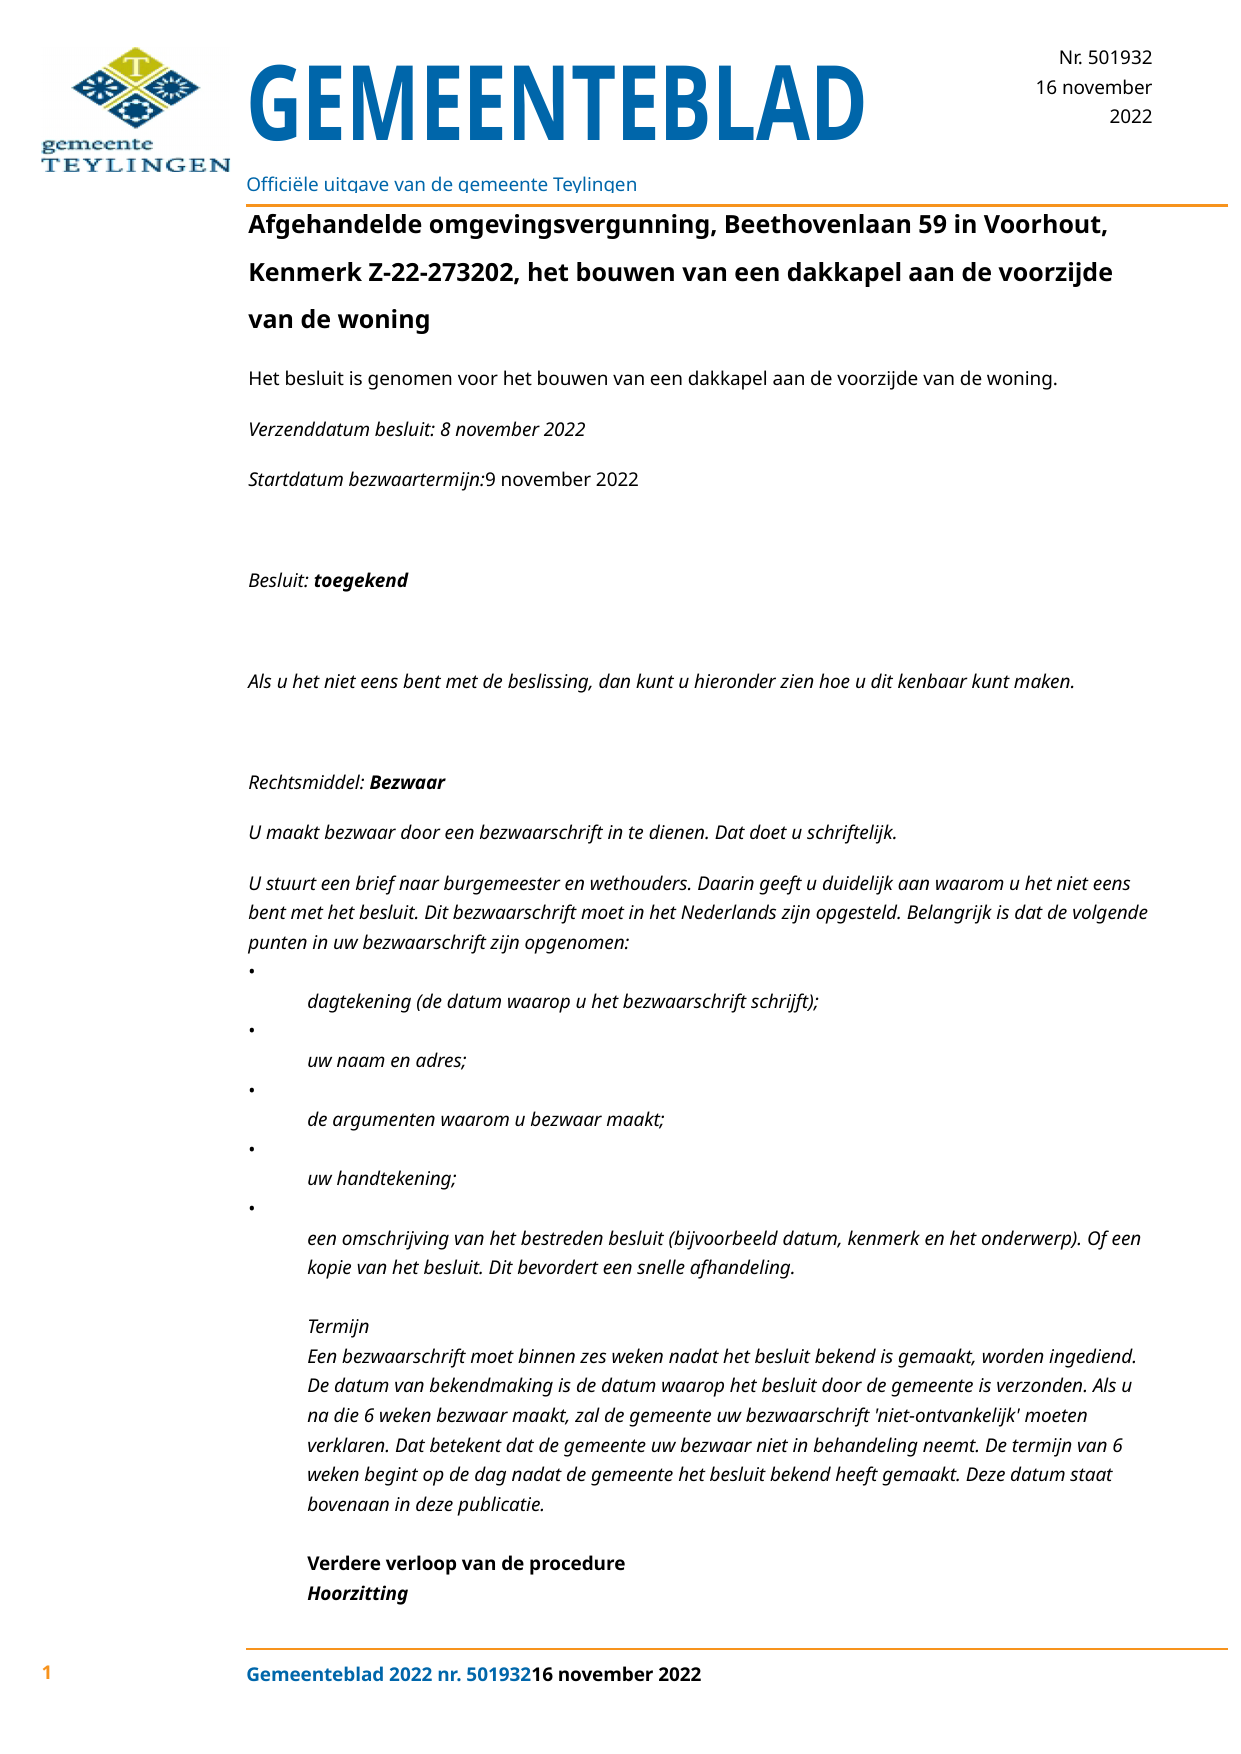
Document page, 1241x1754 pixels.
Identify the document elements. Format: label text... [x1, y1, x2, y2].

list uw handtekening; [248, 1166, 1152, 1191]
text U stuurt een brief naar burgemeester en wethouders. Daarin geeft u duidelijk aan waarom u het niet eens bent met het besluit. Dit bezwaarschrift moet in het Nederlands zijn opgesteld. Belangrijk is dat de volgende punten in uw bezwaarschrift zijn opgenomen: [248, 870, 1152, 954]
list Hoorzitting [248, 1580, 1152, 1605]
text Rechtsmiddel: Bezwaar [248, 769, 1152, 794]
picture [41, 47, 231, 172]
list dagtekening (de datum waarop u het bezwaarschrift schrijft); [248, 988, 1152, 1014]
text Besluit: toegekend [248, 567, 1152, 593]
list uw naam en adres; [248, 1047, 1152, 1073]
list Verdere verloop van de procedure [248, 1550, 1152, 1576]
text Het besluit is genomen voor het bouwen van een dakkapel aan de voorzijde van de woning. [248, 366, 1152, 391]
text Als u het niet eens bent met de beslissing, dan kunt u hieronder zien hoe u dit kenbaar kunt maken. [248, 668, 1152, 694]
list een omschrijving van het bestreden besluit (bijvoorbeeld datum, kenmerk en het onderwerp). Of een kopie van het besluit. Dit bevordert een snelle afhandeling. [248, 1225, 1152, 1280]
list Een bezwaarschrift moet binnen zes weken nadat het besluit bekend is gemaakt, worden ingediend. De datum van bekendmaking is de datum waarop het besluit door de gemeente is verzonden. Als u na die 6 weken bezwaar maakt, zal de gemeente uw bezwaarschrift 'niet-ontvankelijk' moeten verklaren. Dat betekent dat de gemeente uw bezwaar niet in behandeling neemt. De termijn van 6 weken begint op de dag nadat de gemeente het besluit bekend heeft gemaakt. Deze datum staat bovenaan in deze publicatie. [248, 1343, 1152, 1517]
text Verzenddatum besluit: 8 november 2022 [248, 416, 1152, 442]
list de argumenten waarom u bezwaar maakt; [248, 1106, 1152, 1132]
text U maakt bezwaar door een bezwaarschrift in te dienen. Dat doet u schriftelijk. [248, 819, 1152, 845]
list Termijn [248, 1313, 1152, 1339]
text Afgehandelde omgevingsvergunning, Beethovenlaan 59 in Voorhout, Kenmerk Z-22-273202, het bouwen van een dakkapel aan de voorzijde van de woning [248, 207, 1152, 336]
text Startdatum bezwaartermijn:9 november 2022 [248, 466, 1152, 492]
